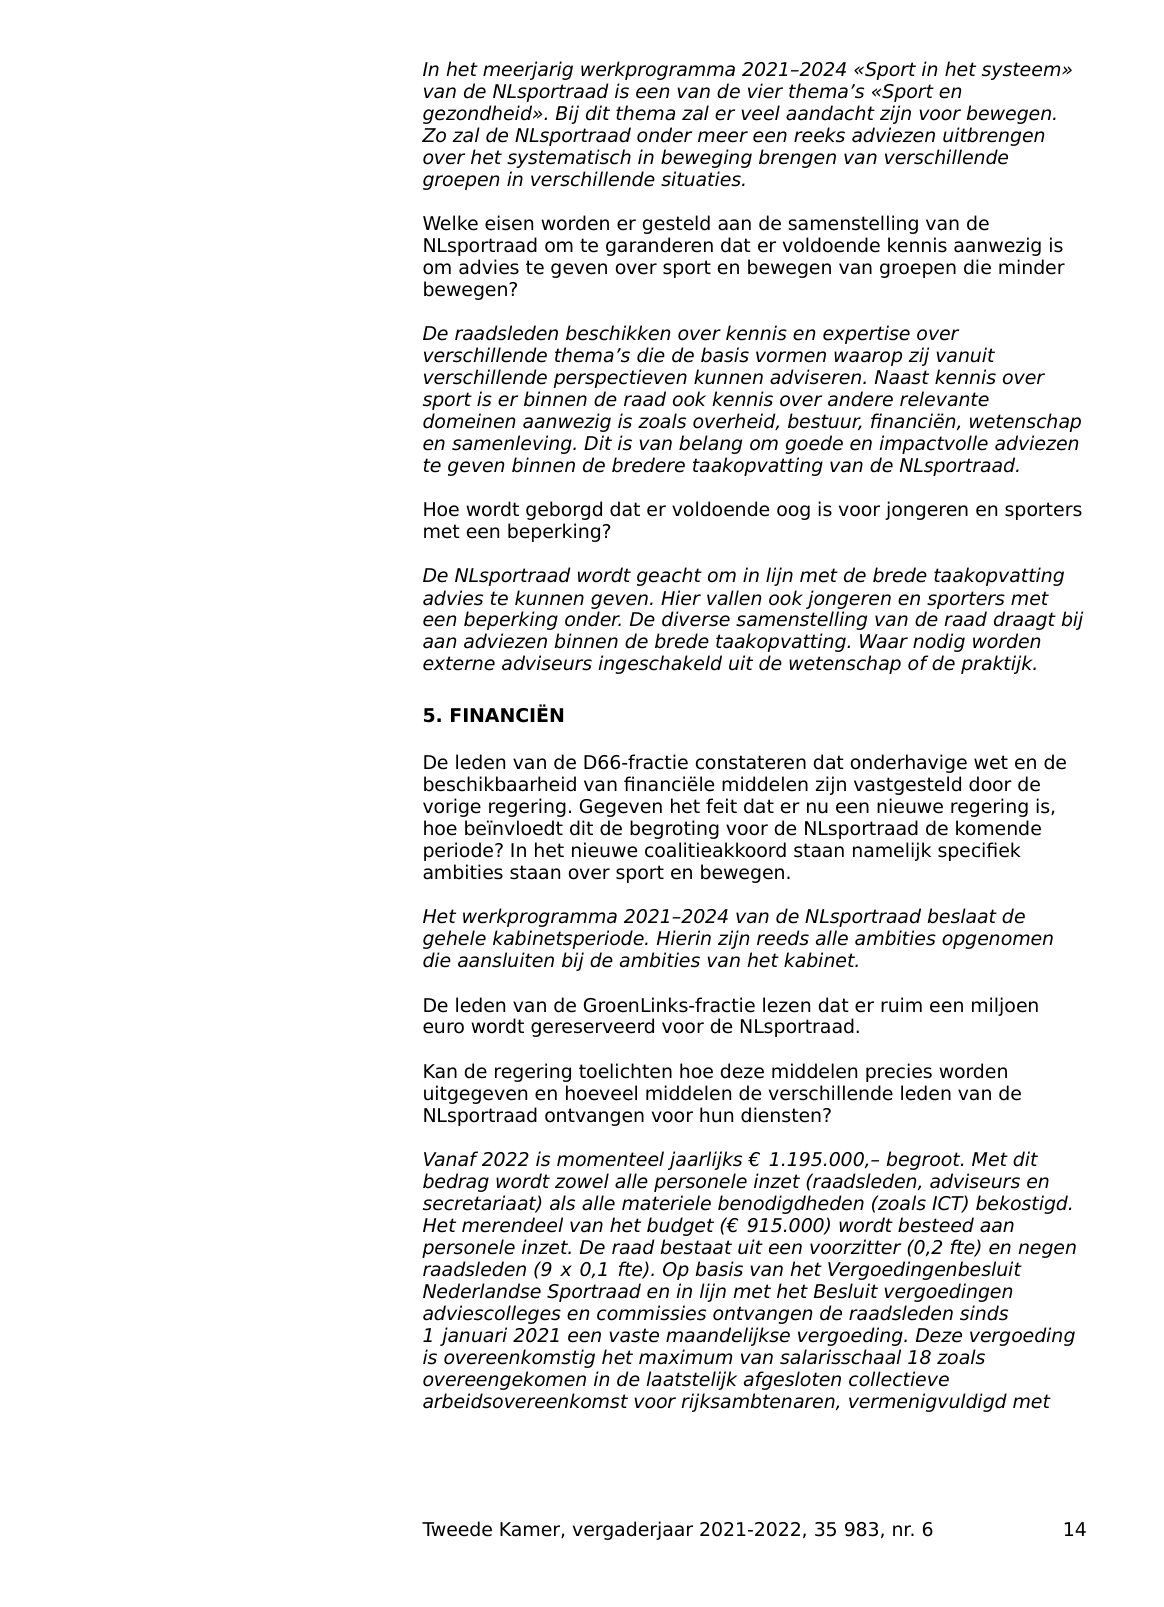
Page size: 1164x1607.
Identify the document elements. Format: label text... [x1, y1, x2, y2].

text Hoe wordt geborgd dat er voldoende oog is voor jongeren en sporters met een beperking? [422, 499, 1087, 543]
text De raadsleden beschikken over kennis en expertise over verschillende thema’s die de basis vormen waarop zij vanuit verschillende perspectieven kunnen adviseren. Naast kennis over sport is er binnen de raad ook kennis over andere relevante domeinen aanwezig is zoals overheid, bestuur, financiën, wetenschap en samenleving. Dit is van belang om goede en impactvolle adviezen te geven binnen de bredere taakopvatting van de NLsportraad. [422, 323, 1087, 477]
text Vanaf 2022 is momenteel jaarlijks € 1.195.000,– begroot. Met dit bedrag wordt zowel alle personele inzet (raadsleden, adviseurs en secretariaat) als alle materiele benodigdheden (zoals ICT) bekostigd. Het merendeel van het budget (€ 915.000) wordt besteed aan personele inzet. De raad bestaat uit een voorzitter (0,2 fte) en negen raadsleden (9 x 0,1 fte). Op basis van het Vergoedingenbesluit Nederlandse Sportraad en in lijn met het Besluit vergoedingen adviescolleges en commissies ontvangen de raadsleden sinds 1 januari 2021 een vaste maandelijkse vergoeding. Deze vergoeding is overeenkomstig het maximum van salarisschaal 18 zoals overeengekomen in de laatstelijk afgesloten collectieve arbeidsovereenkomst voor rijksambtenaren, vermenigvuldigd met [422, 1149, 1087, 1412]
text Kan de regering toelichten hoe deze middelen precies worden uitgegeven en hoeveel middelen de verschillende leden van de NLsportraad ontvangen voor hun diensten? [422, 1061, 1087, 1127]
subtitle 5. FINANCIËN [422, 705, 1087, 727]
text In het meerjarig werkprogramma 2021–2024 «Sport in het systeem» van de NLsportraad is een van de vier thema’s «Sport en gezondheid». Bij dit thema zal er veel aandacht zijn voor bewegen. Zo zal de NLsportraad onder meer een reeks adviezen uitbrengen over het systematisch in beweging brengen van verschillende groepen in verschillende situaties. [422, 59, 1087, 191]
text De leden van de D66-fractie constateren dat onderhavige wet en de beschikbaarheid van financiële middelen zijn vastgesteld door de vorige regering. Gegeven het feit dat er nu een nieuwe regering is, hoe beïnvloedt dit de begroting voor de NLsportraad de komende periode? In het nieuwe coalitieakkoord staan namelijk specifiek ambities staan over sport en bewegen. [422, 752, 1087, 884]
text Het werkprogramma 2021–2024 van de NLsportraad beslaat de gehele kabinetsperiode. Hierin zijn reeds alle ambities opgenomen die aansluiten bij de ambities van het kabinet. [422, 906, 1087, 972]
text De NLsportraad wordt geacht om in lijn met de brede taakopvatting advies te kunnen geven. Hier vallen ook jongeren en sporters met een beperking onder. De diverse samenstelling van de raad draagt bij aan adviezen binnen de brede taakopvatting. Waar nodig worden externe adviseurs ingeschakeld uit de wetenschap of de praktijk. [422, 565, 1087, 675]
text De leden van de GroenLinks-fractie lezen dat er ruim een miljoen euro wordt gereserveerd voor de NLsportraad. [422, 994, 1087, 1038]
text Welke eisen worden er gesteld aan de samenstelling van de NLsportraad om te garanderen dat er voldoende kennis aanwezig is om advies te geven over sport en bewegen van groepen die minder bewegen? [422, 213, 1087, 301]
